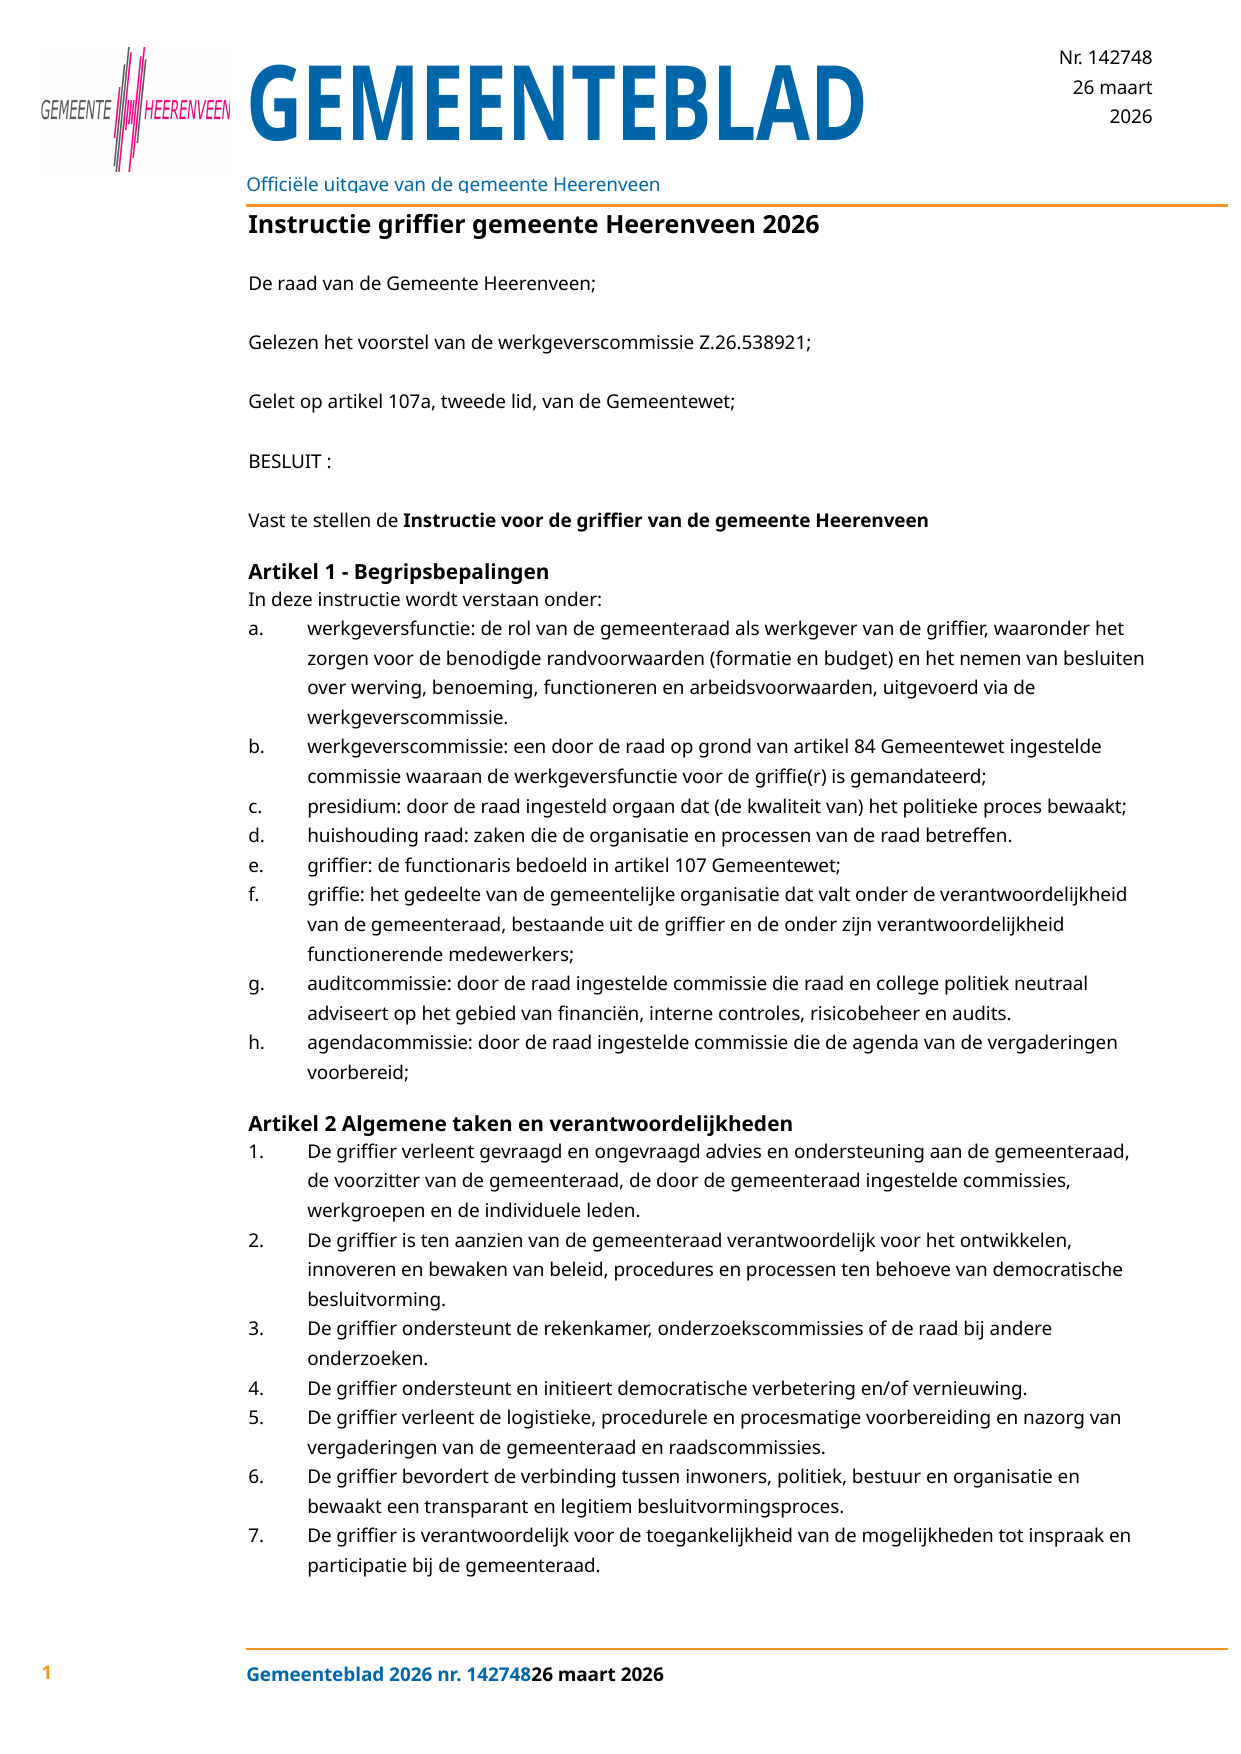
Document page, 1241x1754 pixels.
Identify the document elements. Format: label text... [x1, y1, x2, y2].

list De griffier ondersteunt de rekenkamer, onderzoekscommissies of de raad bij andere onderzoeken. [248, 1316, 1152, 1371]
text In deze instructie wordt verstaan onder: [248, 586, 1152, 612]
list De griffier verleent de logistieke, procedurele en procesmatige voorbereiding en nazorg van vergaderingen van de gemeenteraad en raadscommissies. [248, 1404, 1152, 1459]
list De griffier verleent gevraagd en ongevraagd advies en ondersteuning aan de gemeenteraad, de voorzitter van de gemeenteraad, de door de gemeenteraad ingestelde commissies, werkgroepen en de individuele leden. [248, 1138, 1152, 1223]
list agendacommissie: door de raad ingestelde commissie die de agenda van de vergaderingen voorbereid; [248, 1029, 1152, 1085]
list griffier: de functionaris bedoeld in artikel 107 Gemeentewet; [248, 852, 1152, 878]
list werkgeversfunctie: de rol van de gemeenteraad als werkgever van de griffier, waaronder het zorgen voor de benodigde randvoorwaarden (formatie en budget) en het nemen van besluiten over werving, benoeming, functioneren en arbeidsvoorwaarden, uitgevoerd via de werkgeverscommissie. [248, 615, 1152, 730]
list De griffier bevordert de verbinding tussen inwoners, politiek, bestuur en organisatie en bewaakt een transparant en legitiem besluitvormingsproces. [248, 1463, 1152, 1519]
text Artikel 1 - Begripsbepalingen [248, 557, 1152, 586]
text Vast te stellen de Instructie voor de griffier van de gemeente Heerenveen [248, 507, 1152, 533]
list De griffier is verantwoordelijk voor de toegankelijkheid van de mogelijkheden tot inspraak en participatie bij de gemeenteraad. [248, 1523, 1152, 1578]
picture [41, 47, 231, 172]
list auditcommissie: door de raad ingestelde commissie die raad en college politiek neutraal adviseert op het gebied van financiën, interne controles, risicobeheer en audits. [248, 970, 1152, 1026]
text BESLUIT : [248, 448, 1152, 473]
list De griffier ondersteunt en initieert democratische verbetering en/of vernieuwing. [248, 1375, 1152, 1400]
text Artikel 2 Algemene taken en verantwoordelijkheden [248, 1109, 1152, 1138]
text De raad van de Gemeente Heerenveen; [248, 270, 1152, 296]
text Gelezen het voorstel van de werkgeverscommissie Z.26.538921; [248, 329, 1152, 355]
text Instructie griffier gemeente Heerenveen 2026 [248, 207, 1152, 241]
list griffie: het gedeelte van de gemeentelijke organisatie dat valt onder de verantwoordelijkheid van de gemeenteraad, bestaande uit de griffier en de onder zijn verantwoordelijkheid functionerende medewerkers; [248, 882, 1152, 967]
list De griffier is ten aanzien van de gemeenteraad verantwoordelijk voor het ontwikkelen, innoveren en bewaken van beleid, procedures en processen ten behoeve van democratische besluitvorming. [248, 1227, 1152, 1312]
text Gelet op artikel 107a, tweede lid, van de Gemeentewet; [248, 389, 1152, 414]
list werkgeverscommissie: een door de raad op grond van artikel 84 Gemeentewet ingestelde commissie waaraan de werkgeversfunctie voor de griffie(r) is gemandateerd; [248, 734, 1152, 789]
list huishouding raad: zaken die de organisatie en processen van de raad betreffen. [248, 822, 1152, 848]
list presidium: door de raad ingesteld orgaan dat (de kwaliteit van) het politieke proces bewaakt; [248, 793, 1152, 819]
